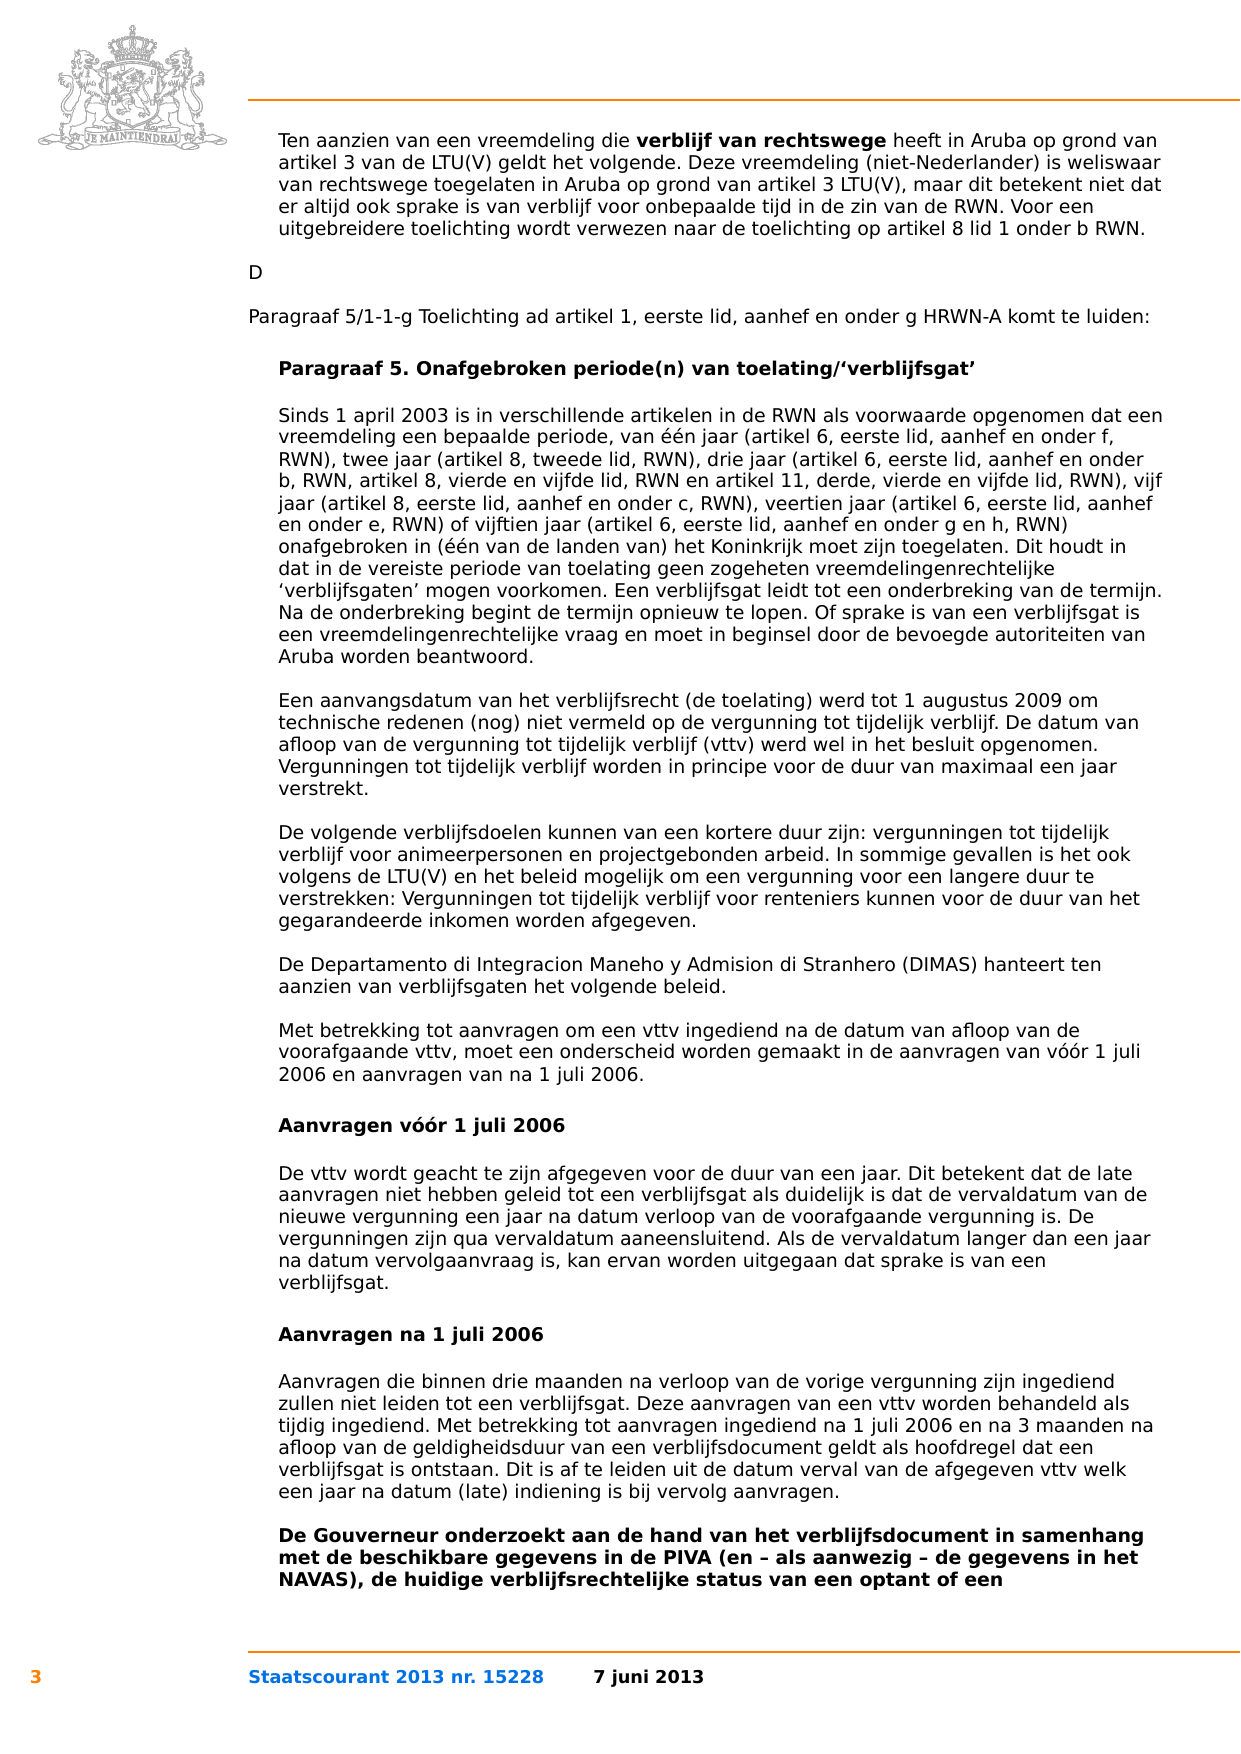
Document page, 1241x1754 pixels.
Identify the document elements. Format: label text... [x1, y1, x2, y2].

subtitle Aanvragen na 1 juli 2006 [278, 1324, 1163, 1346]
text Sinds 1 april 2003 is in verschillende artikelen in de RWN als voorwaarde opgenomen dat een vreemdeling een bepaalde periode, van één jaar (artikel 6, eerste lid, aanhef en onder f, RWN), twee jaar (artikel 8, tweede lid, RWN), drie jaar (artikel 6, eerste lid, aanhef en onder b, RWN, artikel 8, vierde en vijfde lid, RWN en artikel 11, derde, vierde en vijfde lid, RWN), vijf jaar (artikel 8, eerste lid, aanhef en onder c, RWN), veertien jaar (artikel 6, eerste lid, aanhef en onder e, RWN) of vijftien jaar (artikel 6, eerste lid, aanhef en onder g en h, RWN) onafgebroken in (één van de landen van) het Koninkrijk moet zijn toegelaten. Dit houdt in dat in de vereiste periode van toelating geen zogeheten vreemdelingenrechtelijke ‘verblijfsgaten’ mogen voorkomen. Een verblijfsgat leidt tot een onderbreking van de termijn. Na de onderbreking begint de termijn opnieuw te lopen. Of sprake is van een verblijfsgat is een vreemdelingenrechtelijke vraag en moet in beginsel door de bevoegde autoriteiten van Aruba worden beantwoord. [278, 404, 1163, 668]
text De volgende verblijfsdoelen kunnen van een kortere duur zijn: vergunningen tot tijdelijk verblijf voor animeerpersonen en projectgebonden arbeid. In sommige gevallen is het ook volgens de LTU(V) en het beleid mogelijk om een vergunning voor een langere duur te verstrekken: Vergunningen tot tijdelijk verblijf voor renteniers kunnen voor de duur van het gegarandeerde inkomen worden afgegeven. [278, 822, 1163, 932]
subtitle Aanvragen vóór 1 juli 2006 [278, 1115, 1163, 1137]
text De Gouverneur onderzoekt aan de hand van het verblijfsdocument in samenhang met de beschikbare gegevens in de PIVA (en – als aanwezig – de gegevens in het NAVAS), de huidige verblijfsrechtelijke status van een optant of een [278, 1525, 1163, 1591]
text Met betrekking tot aanvragen om een vttv ingediend na de datum van afloop van de voorafgaande vttv, moet een onderscheid worden gemaakt in de aanvragen van vóór 1 juli 2006 en aanvragen van na 1 juli 2006. [278, 1019, 1163, 1085]
subtitle Paragraaf 5. Onafgebroken periode(n) van toelating/‘verblijfsgat’ [278, 357, 1163, 379]
text D [248, 262, 1163, 284]
text De vttv wordt geacht te zijn afgegeven voor de duur van een jaar. Dit betekent dat de late aanvragen niet hebben geleid tot een verblijfsgat als duidelijk is dat de vervaldatum van de nieuwe vergunning een jaar na datum verloop van de voorafgaande vergunning is. De vergunningen zijn qua vervaldatum aaneensluitend. Als de vervaldatum langer dan een jaar na datum vervolgaanvraag is, kan ervan worden uitgegaan dat sprake is van een verblijfsgat. [278, 1162, 1163, 1294]
text Een aanvangsdatum van het verblijfsrecht (de toelating) werd tot 1 augustus 2009 om technische redenen (nog) niet vermeld op de vergunning tot tijdelijk verblijf. De datum van afloop van de vergunning tot tijdelijk verblijf (vttv) werd wel in het besluit opgenomen. Vergunningen tot tijdelijk verblijf worden in principe voor de duur van maximaal een jaar verstrekt. [278, 690, 1163, 800]
picture [38, 25, 227, 150]
text Aanvragen die binnen drie maanden na verloop van de vorige vergunning zijn ingediend zullen niet leiden tot een verblijfsgat. Deze aanvragen van een vttv worden behandeld als tijdig ingediend. Met betrekking tot aanvragen ingediend na 1 juli 2006 en na 3 maanden na afloop van de geldigheidsduur van een verblijfsdocument geldt als hoofdregel dat een verblijfsgat is ontstaan. Dit is af te leiden uit de datum verval van de afgegeven vttv welk een jaar na datum (late) indiening is bij vervolg aanvragen. [278, 1371, 1163, 1503]
text Paragraaf 5/1-1-g Toelichting ad artikel 1, eerste lid, aanhef en onder g HRWN-A komt te luiden: [248, 306, 1163, 327]
text Ten aanzien van een vreemdeling die verblijf van rechtswege heeft in Aruba op grond van artikel 3 van de LTU(V) geldt het volgende. Deze vreemdeling (niet-Nederlander) is weliswaar van rechtswege toegelaten in Aruba op grond van artikel 3 LTU(V), maar dit betekent niet dat er altijd ook sprake is van verblijf voor onbepaalde tijd in de zin van de RWN. Voor een uitgebreidere toelichting wordt verwezen naar de toelichting op artikel 8 lid 1 onder b RWN. [278, 130, 1163, 240]
text De Departamento di Integracion Maneho y Admision di Stranhero (DIMAS) hanteert ten aanzien van verblijfsgaten het volgende beleid. [278, 954, 1163, 998]
